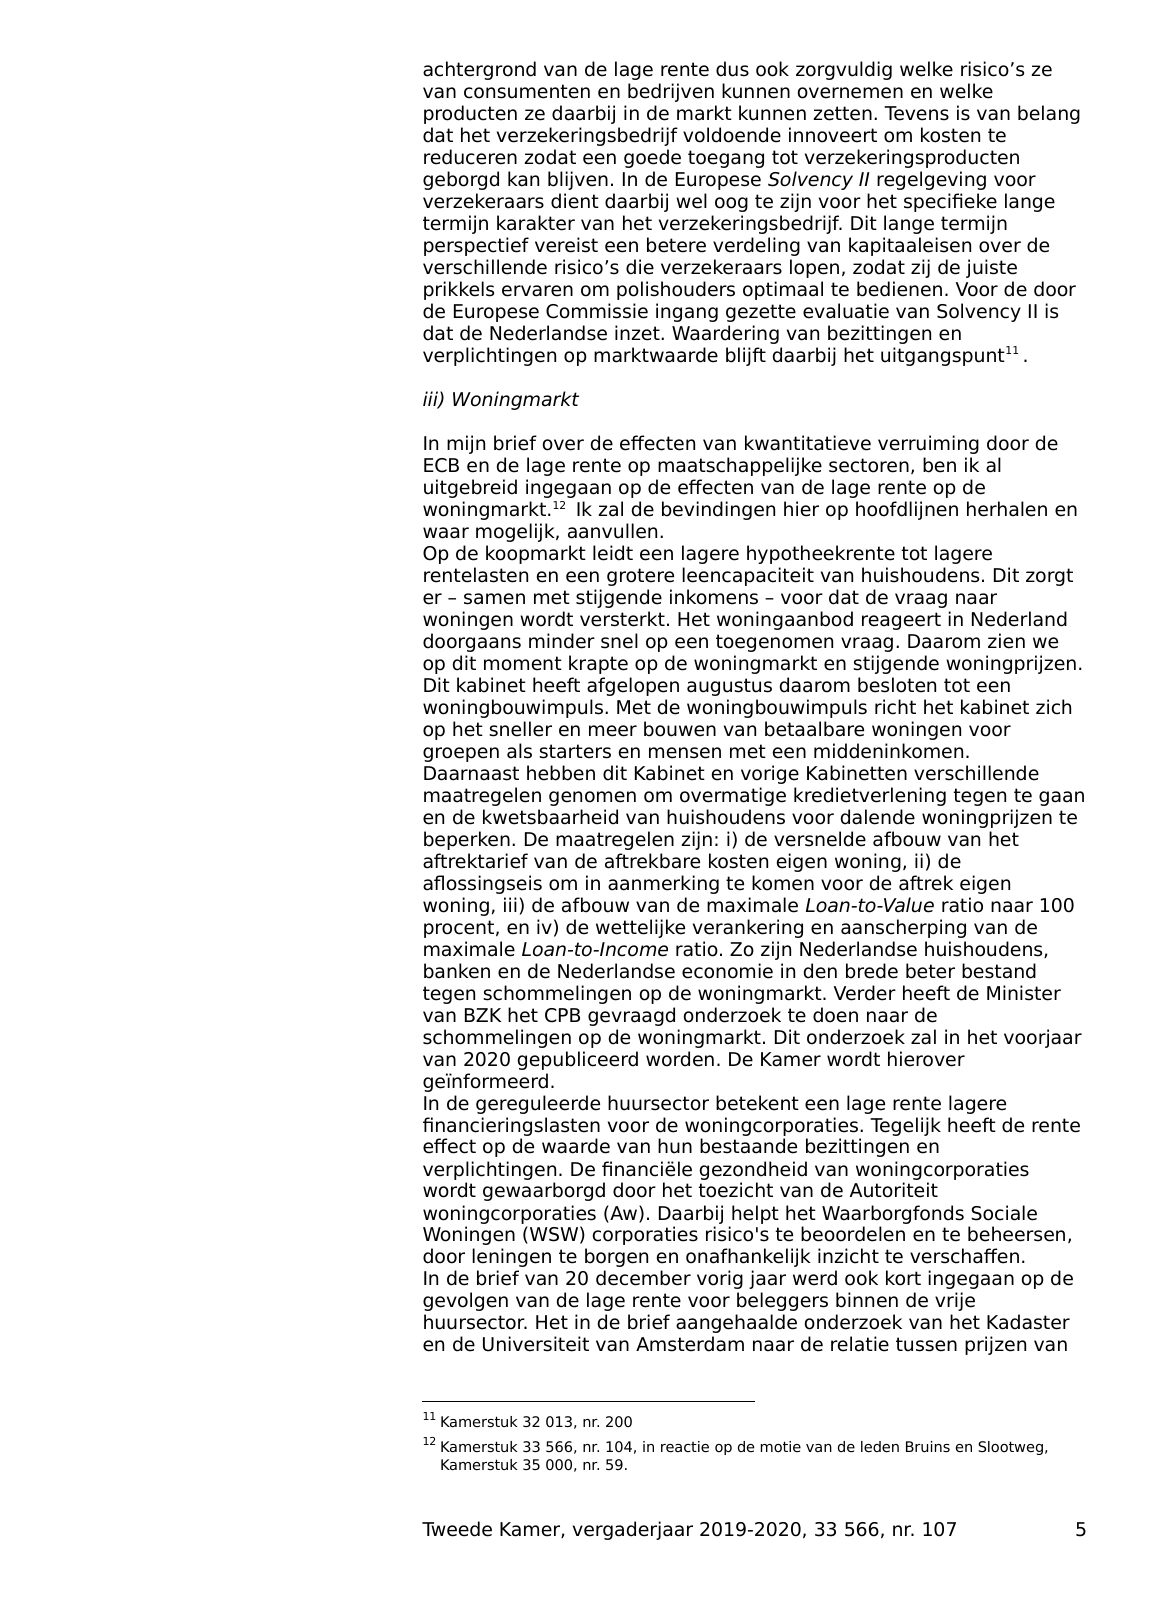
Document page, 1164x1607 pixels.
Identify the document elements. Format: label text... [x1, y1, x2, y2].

text In de gereguleerde huursector betekent een lage rente lagere financieringslasten voor de woningcorporaties. Tegelijk heeft de rente effect op de waarde van hun bestaande bezittingen en verplichtingen. De financiële gezondheid van woningcorporaties wordt gewaarborgd door het toezicht van de Autoriteit woningcorporaties (Aw). Daarbij helpt het Waarborgfonds Sociale Woningen (WSW) corporaties risico's te beoordelen en te beheersen, door leningen te borgen en onafhankelijk inzicht te verschaffen. [422, 1092, 1087, 1268]
text Kamerstuk 33 566, nr. 104, in reactie op de motie van de leden Bruins en Slootweg, Kamerstuk 35 000, nr. 59. [422, 1435, 1087, 1474]
text achtergrond van de lage rente dus ook zorgvuldig welke risico’s ze van consumenten en bedrijven kunnen overnemen en welke producten ze daarbij in de markt kunnen zetten. Tevens is van belang dat het verzekeringsbedrijf voldoende innoveert om kosten te reduceren zodat een goede toegang tot verzekeringsproducten geborgd kan blijven. In de Europese Solvency II regelgeving voor verzekeraars dient daarbij wel oog te zijn voor het specifieke lange termijn karakter van het verzekeringsbedrijf. Dit lange termijn perspectief vereist een betere verdeling van kapitaaleisen over de verschillende risico’s die verzekeraars lopen, zodat zij de juiste prikkels ervaren om polishouders optimaal te bedienen. Voor de door de Europese Commissie ingang gezette evaluatie van Solvency II is dat de Nederlandse inzet. Waardering van bezittingen en verplichtingen op marktwaarde blijft daarbij het uitgangspunt. [422, 59, 1087, 367]
text Daarnaast hebben dit Kabinet en vorige Kabinetten verschillende maatregelen genomen om overmatige kredietverlening tegen te gaan en de kwetsbaarheid van huishoudens voor dalende woningprijzen te beperken. De maatregelen zijn: i) de versnelde afbouw van het aftrektarief van de aftrekbare kosten eigen woning, ii) de aflossingseis om in aanmerking te komen voor de aftrek eigen woning, iii) de afbouw van de maximale Loan-to-Value ratio naar 100 procent, en iv) de wettelijke verankering en aanscherping van de maximale Loan-to-Income ratio. Zo zijn Nederlandse huishoudens, banken en de Nederlandse economie in den brede beter bestand tegen schommelingen op de woningmarkt. Verder heeft de Minister van BZK het CPB gevraagd onderzoek te doen naar de schommelingen op de woningmarkt. Dit onderzoek zal in het voorjaar van 2020 gepubliceerd worden. De Kamer wordt hierover geïnformeerd. [422, 763, 1087, 1092]
text In mijn brief over de effecten van kwantitatieve verruiming door de ECB en de lage rente op maatschappelijke sectoren, ben ik al uitgebreid ingegaan op de effecten van de lage rente op de woningmarkt. Ik zal de bevindingen hier op hoofdlijnen herhalen en waar mogelijk, aanvullen. [422, 433, 1087, 543]
subtitle iii) Woningmarkt [422, 389, 1087, 411]
text In de brief van 20 december vorig jaar werd ook kort ingegaan op de gevolgen van de lage rente voor beleggers binnen de vrije huursector. Het in de brief aangehaalde onderzoek van het Kadaster en de Universiteit van Amsterdam naar de relatie tussen prijzen van [422, 1268, 1087, 1356]
text Op de koopmarkt leidt een lagere hypotheekrente tot lagere rentelasten en een grotere leencapaciteit van huishoudens. Dit zorgt er – samen met stijgende inkomens – voor dat de vraag naar woningen wordt versterkt. Het woningaanbod reageert in Nederland doorgaans minder snel op een toegenomen vraag. Daarom zien we op dit moment krapte op de woningmarkt en stijgende woningprijzen. Dit kabinet heeft afgelopen augustus daarom besloten tot een woningbouwimpuls. Met de woningbouwimpuls richt het kabinet zich op het sneller en meer bouwen van betaalbare woningen voor groepen als starters en mensen met een middeninkomen. [422, 543, 1087, 763]
text Kamerstuk 32 013, nr. 200 [422, 1410, 1087, 1432]
